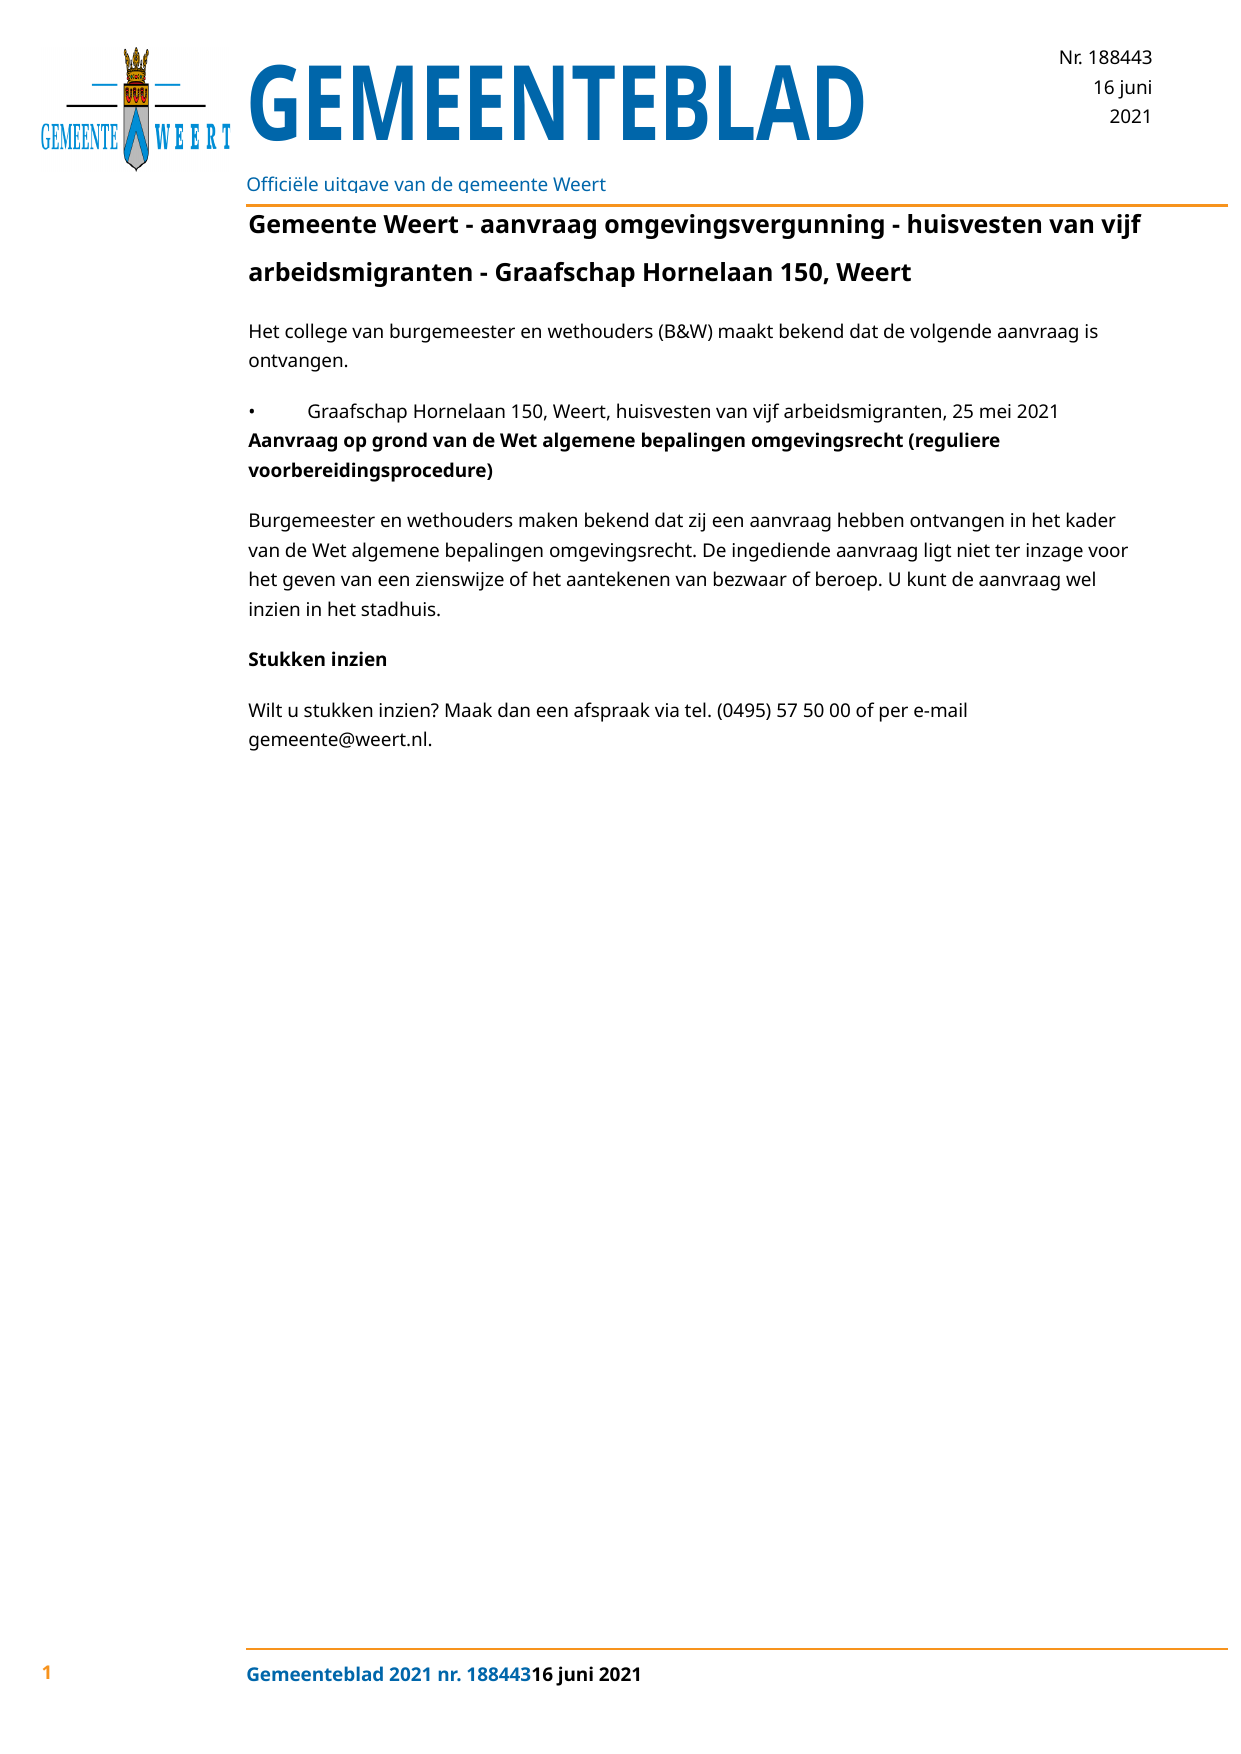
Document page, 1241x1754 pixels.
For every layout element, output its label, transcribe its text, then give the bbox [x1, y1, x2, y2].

text Burgemeester en wethouders maken bekend dat zij een aanvraag hebben ontvangen in het kader van de Wet algemene bepalingen omgevingsrecht. De ingediende aanvraag ligt niet ter inzage voor het geven van een zienswijze of het aantekenen van bezwaar of beroep. U kunt de aanvraag wel inzien in het stadhuis. [248, 507, 1152, 622]
text Het college van burgemeester en wethouders (B&W) maakt bekend dat de volgende aanvraag is ontvangen. [248, 318, 1152, 373]
text Aanvraag op grond van de Wet algemene bepalingen omgevingsrecht (reguliere voorbereidingsprocedure) [248, 427, 1152, 483]
picture [41, 47, 231, 172]
list Graafschap Hornelaan 150, Weert, huisvesten van vijf arbeidsmigranten, 25 mei 2021 [248, 398, 1152, 424]
text Gemeente Weert - aanvraag omgevingsvergunning - huisvesten van vijf arbeidsmigranten - Graafschap Hornelaan 150, Weert [248, 207, 1152, 288]
text Wilt u stukken inzien? Maak dan een afspraak via tel. (0495) 57 50 00 of per e-mail gemeente@weert.nl. [248, 697, 1152, 752]
text Stukken inzien [248, 647, 1152, 672]
